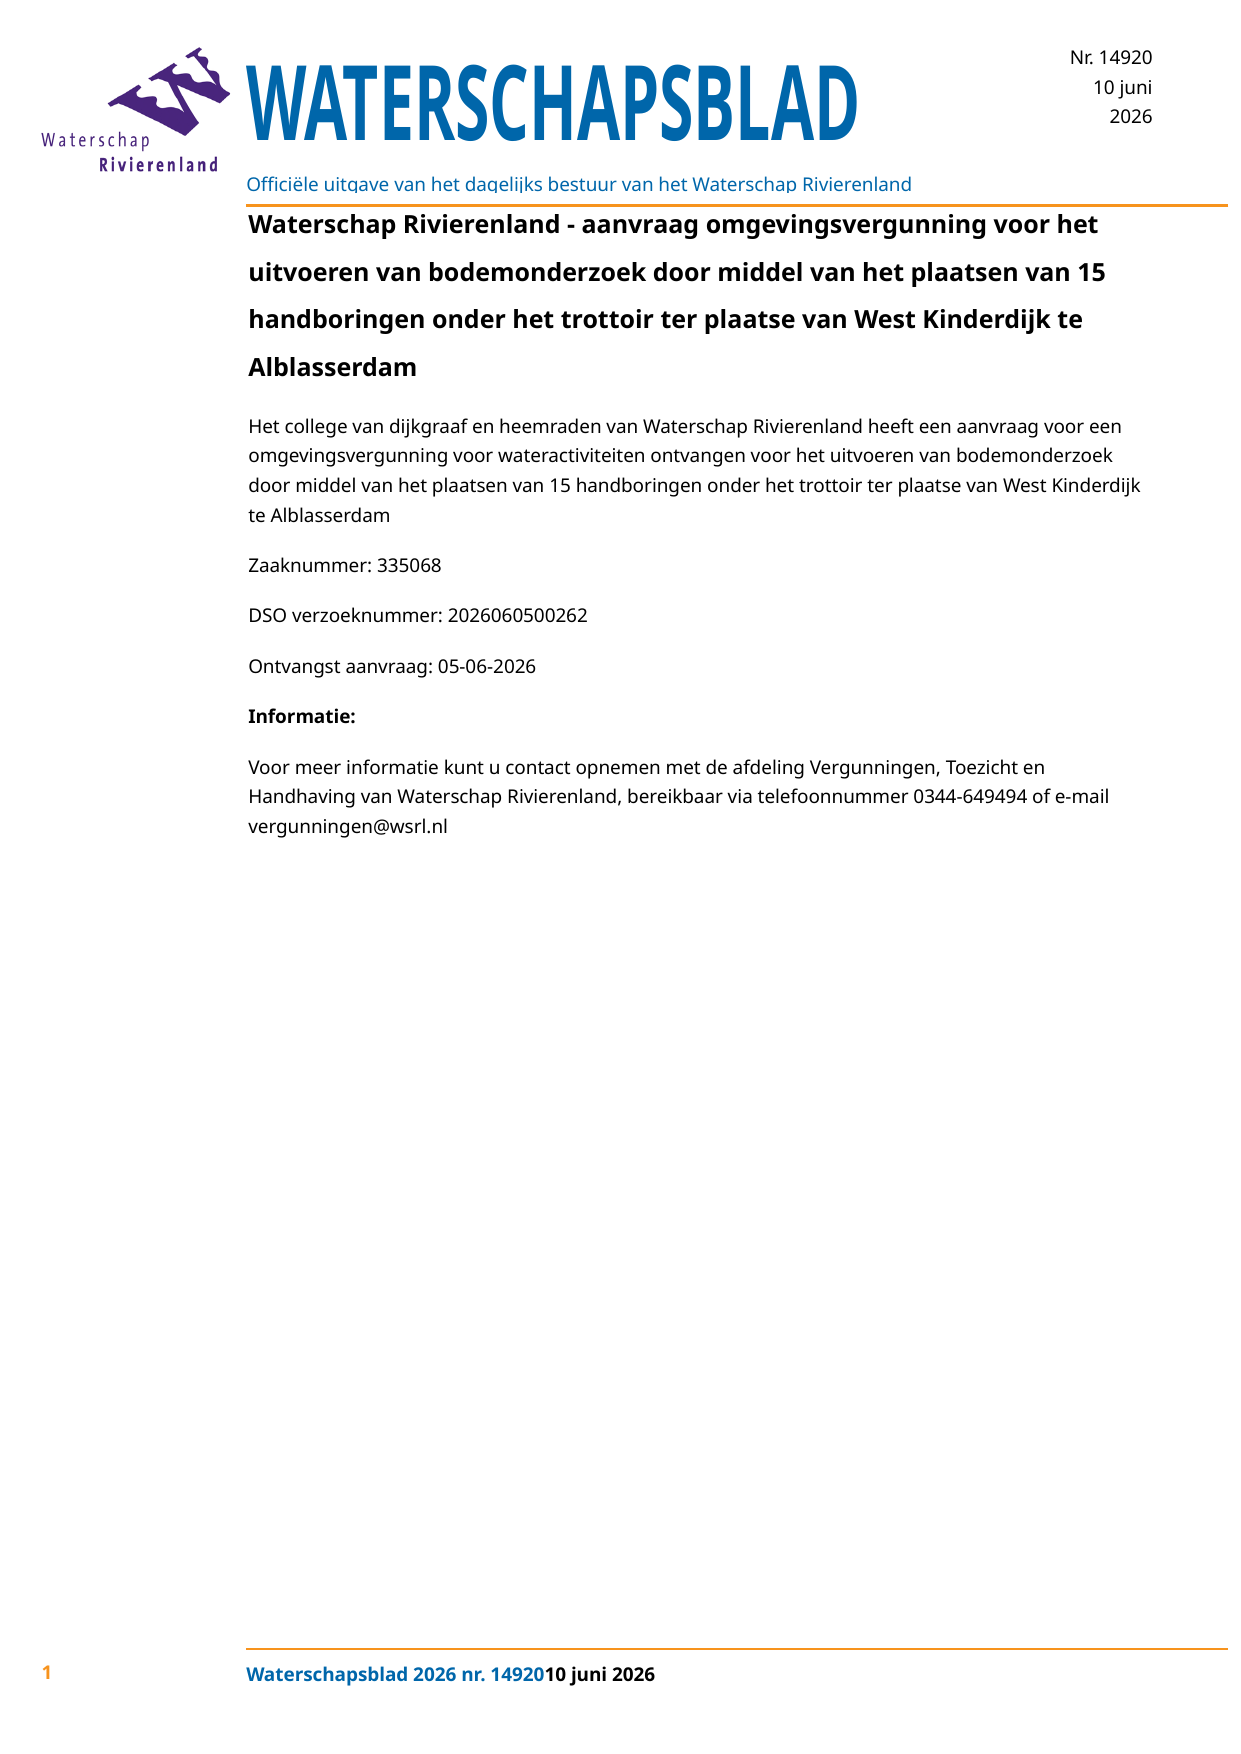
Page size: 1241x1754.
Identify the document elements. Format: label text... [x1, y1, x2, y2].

text Voor meer informatie kunt u contact opnemen met de afdeling Vergunningen, Toezicht en Handhaving van Waterschap Rivierenland, bereikbaar via telefoonnummer 0344-649494 of e-mail vergunningen@wsrl.nl [248, 754, 1152, 839]
text Het college van dijkgraaf en heemraden van Waterschap Rivierenland heeft een aanvraag voor een omgevingsvergunning voor wateractiviteiten ontvangen voor het uitvoeren van bodemonderzoek door middel van het plaatsen van 15 handboringen onder het trottoir ter plaatse van West Kinderdijk te Alblasserdam [248, 413, 1152, 528]
text DSO verzoeknummer: 2026060500262 [248, 603, 1152, 628]
text Waterschap Rivierenland - aanvraag omgevingsvergunning voor het uitvoeren van bodemonderzoek door middel van het plaatsen van 15 handboringen onder het trottoir ter plaatse van West Kinderdijk te Alblasserdam [248, 207, 1152, 384]
picture [41, 47, 231, 172]
text Zaaknummer: 335068 [248, 552, 1152, 578]
text Ontvangst aanvraag: 05-06-2026 [248, 653, 1152, 679]
text Informatie: [248, 703, 1152, 729]
